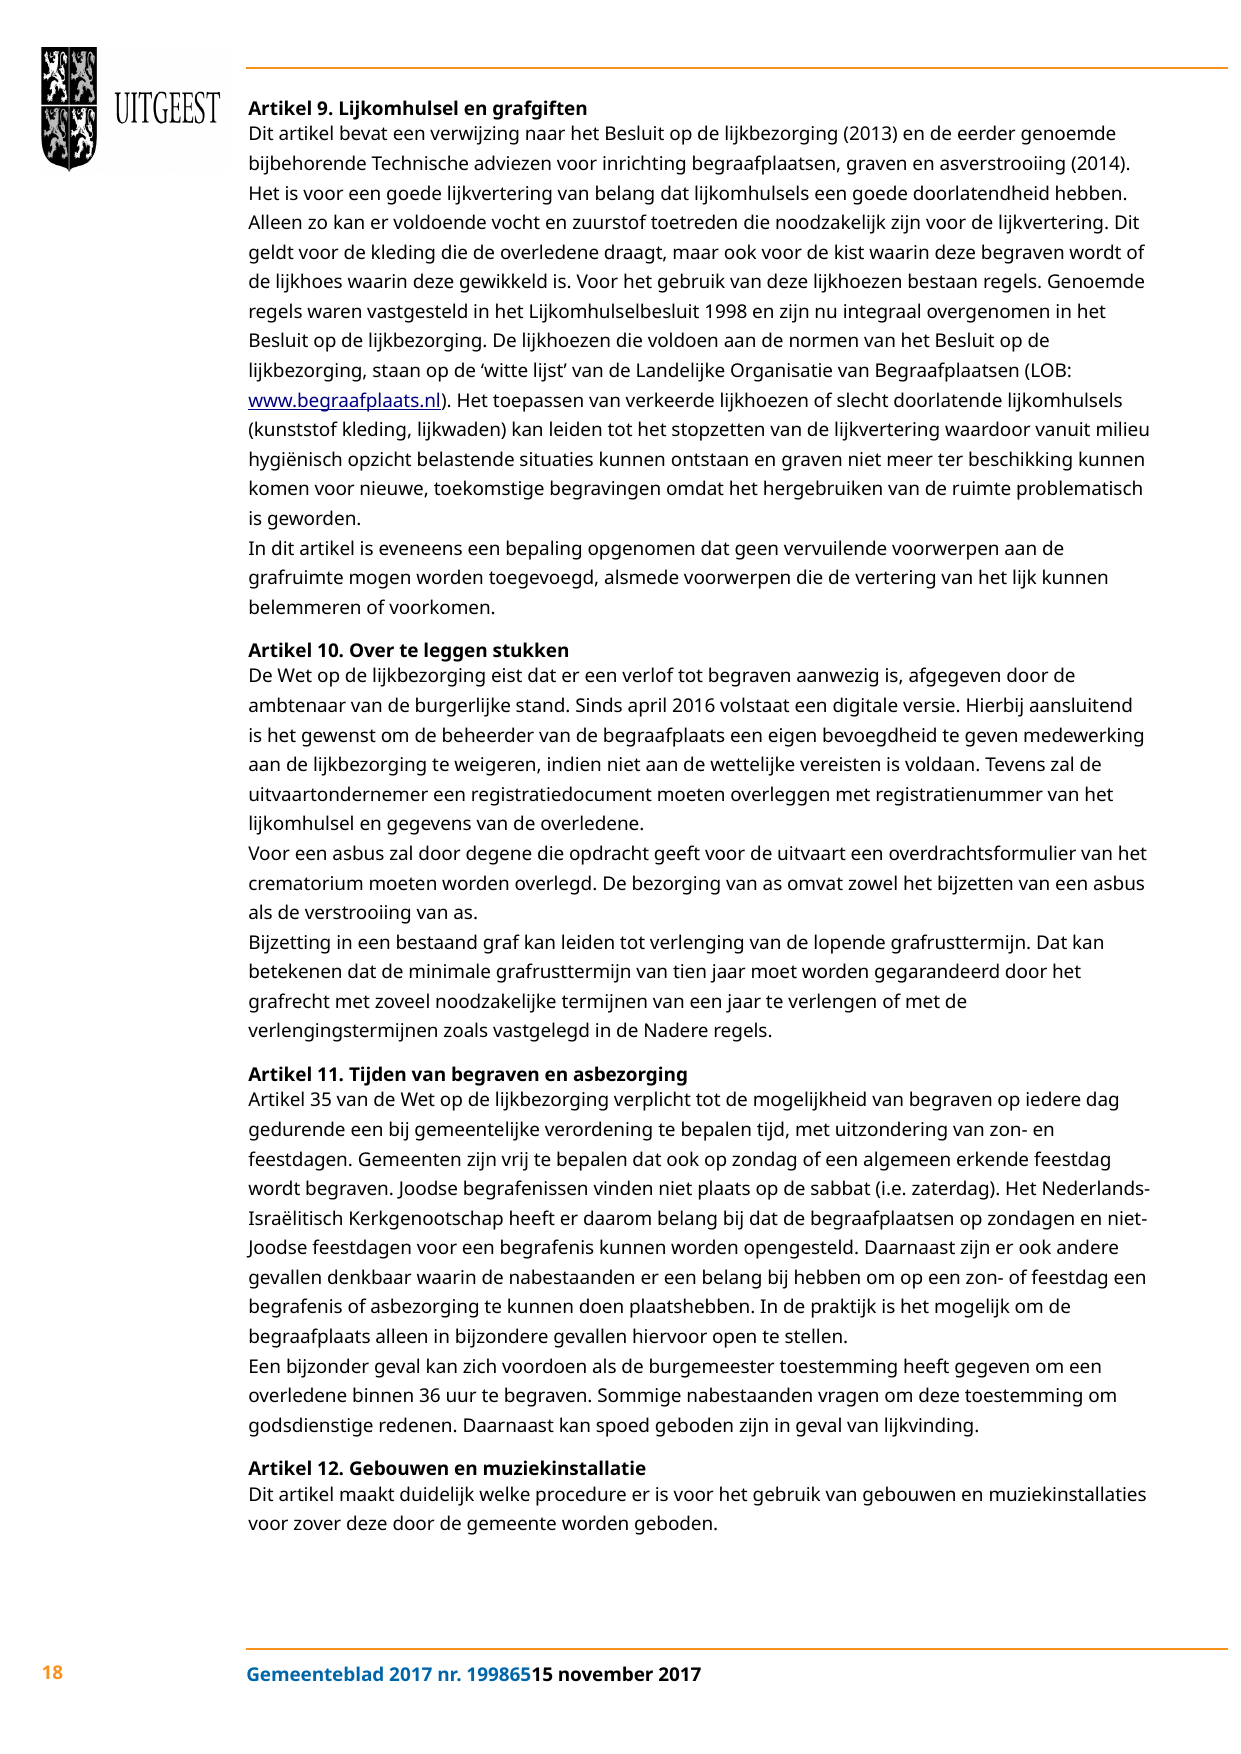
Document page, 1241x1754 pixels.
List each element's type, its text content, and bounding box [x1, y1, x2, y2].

text Een bijzonder geval kan zich voordoen als de burgemeester toestemming heeft gegeven om een overledene binnen 36 uur te begraven. Sommige nabestaanden vragen om deze toestemming om godsdienstige redenen. Daarnaast kan spoed geboden zijn in geval van lijkvinding. [248, 1353, 1152, 1438]
text Artikel 35 van de Wet op de lijkbezorging verplicht tot de mogelijkheid van begraven op iedere dag gedurende een bij gemeentelijke verordening te bepalen tijd, met uitzondering van zon- en feestdagen. Gemeenten zijn vrij te bepalen dat ook op zondag of een algemeen erkende feestdag wordt begraven. Joodse begrafenissen vinden niet plaats op de sabbat (i.e. zaterdag). Het Nederlands-Israëlitisch Kerkgenootschap heeft er daarom belang bij dat de begraafplaatsen op zondagen en niet-Joodse feestdagen voor een begrafenis kunnen worden opengesteld. Daarnaast zijn er ook andere gevallen denkbaar waarin de nabestaanden er een belang bij hebben om op een zon- of feestdag een begrafenis of asbezorging te kunnen doen plaatshebben. In de praktijk is het mogelijk om de begraafplaats alleen in bijzondere gevallen hiervoor open te stellen. [248, 1087, 1152, 1349]
text In dit artikel is eveneens een bepaling opgenomen dat geen vervuilende voorwerpen aan de grafruimte mogen worden toegevoegd, alsmede voorwerpen die de vertering van het lijk kunnen belemmeren of voorkomen. [248, 535, 1152, 619]
text Dit artikel maakt duidelijk welke procedure er is voor het gebruik van gebouwen en muziekinstallaties voor zover deze door de gemeente worden geboden. [248, 1481, 1152, 1536]
text Voor een asbus zal door degene die opdracht geeft voor de uitvaart een overdrachtsformulier van het crematorium moeten worden overlegd. De bezorging van as omvat zowel het bijzetten van een asbus als de verstrooiing van as. [248, 840, 1152, 925]
text Artikel 12. Gebouwen en muziekinstallatie [248, 1455, 1152, 1481]
text Artikel 11. Tijden van begraven en asbezorging [248, 1061, 1152, 1087]
picture [41, 47, 231, 172]
text Dit artikel bevat een verwijzing naar het Besluit op de lijkbezorging (2013) en de eerder genoemde bijbehorende Technische adviezen voor inrichting begraafplaatsen, graven en asverstrooiing (2014). Het is voor een goede lijkvertering van belang dat lijkomhulsels een goede doorlatendheid hebben. Alleen zo kan er voldoende vocht en zuurstof toetreden die noodzakelijk zijn voor de lijkvertering. Dit geldt voor de kleding die de overledene draagt, maar ook voor de kist waarin deze begraven wordt of de lijkhoes waarin deze gewikkeld is. Voor het gebruik van deze lijkhoezen bestaan regels. Genoemde regels waren vastgesteld in het Lijkomhulselbesluit 1998 en zijn nu integraal overgenomen in het Besluit op de lijkbezorging. De lijkhoezen die voldoen aan de normen van het Besluit op de lijkbezorging, staan op de ‘witte lijst’ van de Landelijke Organisatie van Begraafplaatsen (LOB: www.begraafplaats.nl). Het toepassen van verkeerde lijkhoezen of slecht doorlatende lijkomhulsels (kunststof kleding, lijkwaden) kan leiden tot het stopzetten van de lijkvertering waardoor vanuit milieu hygiënisch opzicht belastende situaties kunnen ontstaan en graven niet meer ter beschikking kunnen komen voor nieuwe, toekomstige begravingen omdat het hergebruiken van de ruimte problematisch is geworden. [248, 121, 1152, 531]
text Bijzetting in een bestaand graf kan leiden tot verlenging van de lopende grafrusttermijn. Dat kan betekenen dat de minimale grafrusttermijn van tien jaar moet worden gegarandeerd door het grafrecht met zoveel noodzakelijke termijnen van een jaar te verlengen of met de verlengingstermijnen zoals vastgelegd in de Nadere regels. [248, 929, 1152, 1043]
text Artikel 9. Lijkomhulsel en grafgiften [248, 95, 1152, 121]
text Artikel 10. Over te leggen stukken [248, 637, 1152, 663]
text De Wet op de lijkbezorging eist dat er een verlof tot begraven aanwezig is, afgegeven door de ambtenaar van de burgerlijke stand. Sinds april 2016 volstaat een digitale versie. Hierbij aansluitend is het gewenst om de beheerder van de begraafplaats een eigen bevoegdheid te geven medewerking aan de lijkbezorging te weigeren, indien niet aan de wettelijke vereisten is voldaan. Tevens zal de uitvaartondernemer een registratiedocument moeten overleggen met registratienummer van het lijkomhulsel en gegevens van de overledene. [248, 663, 1152, 836]
